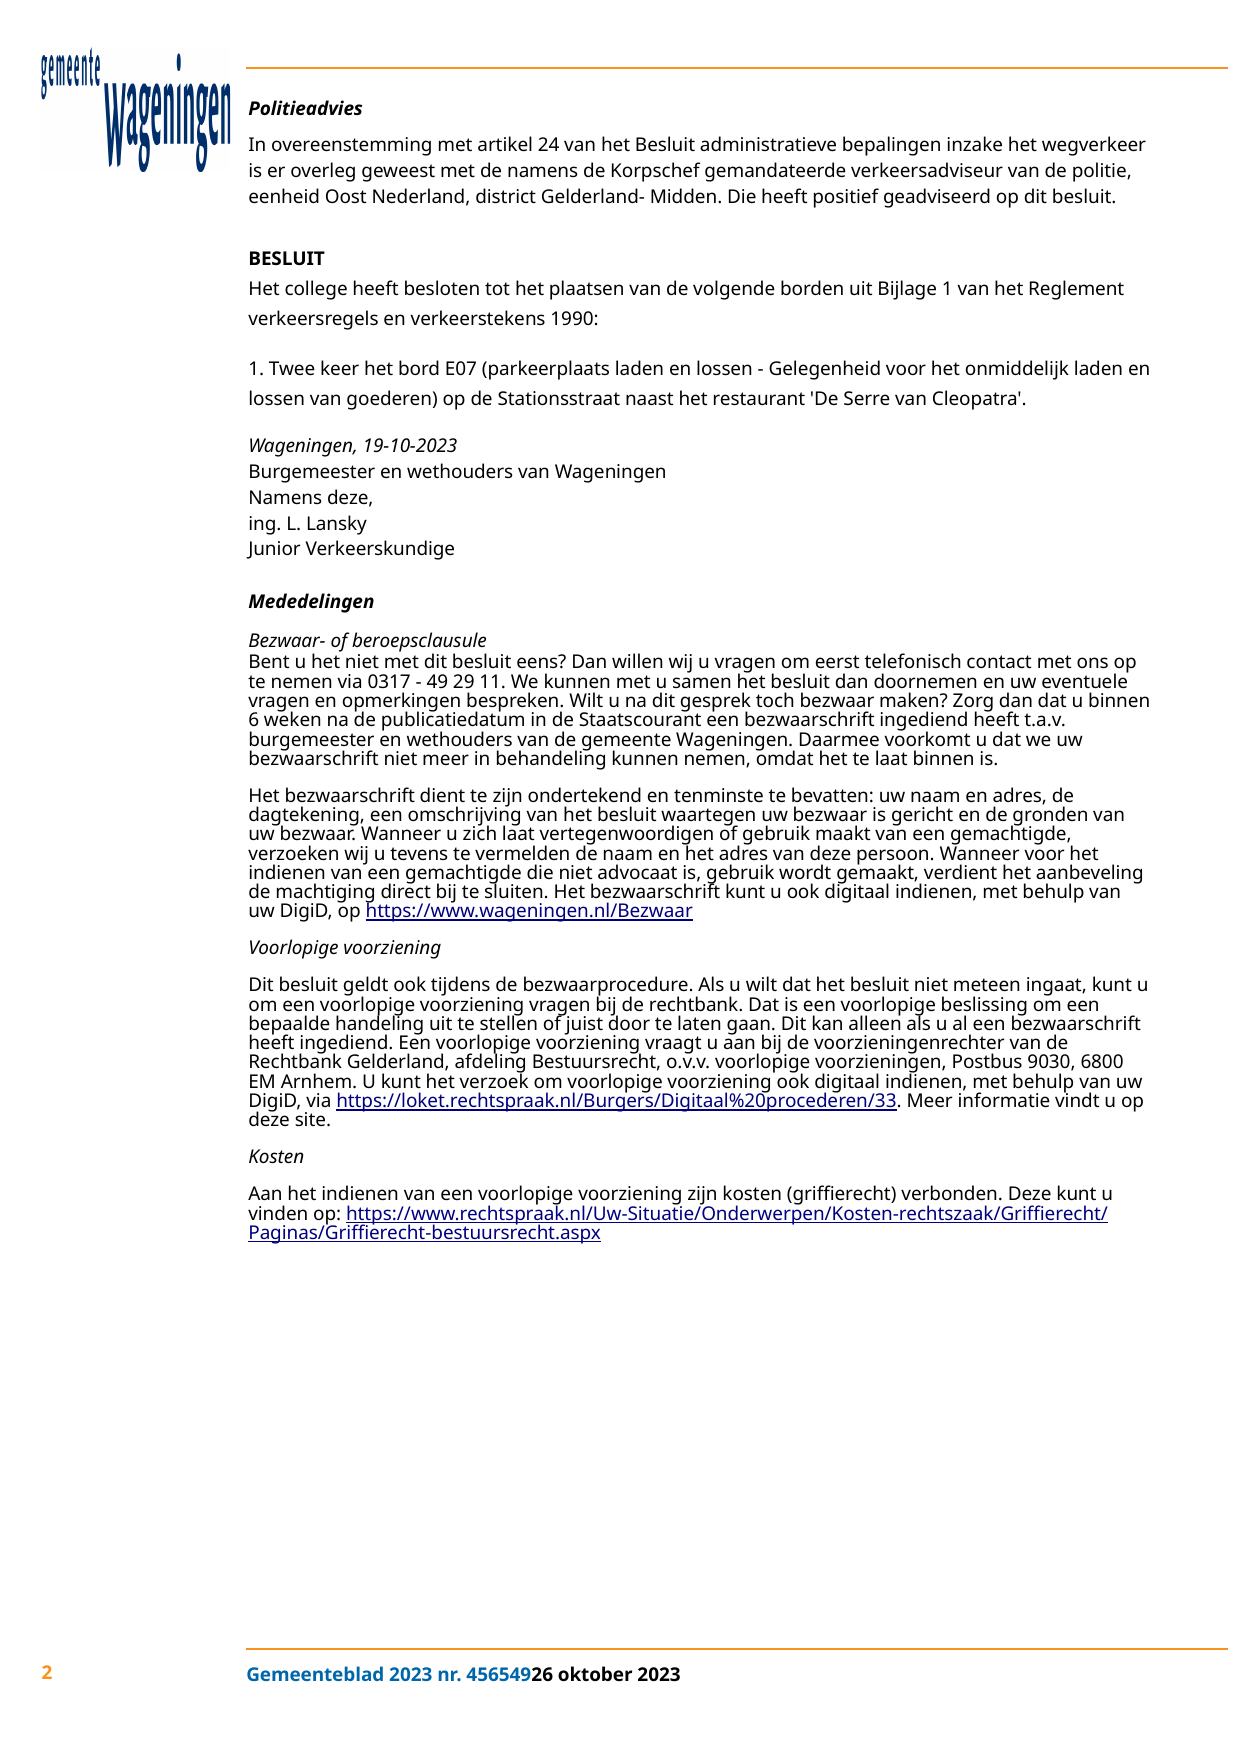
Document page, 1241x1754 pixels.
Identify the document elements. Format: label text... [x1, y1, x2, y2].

text Namens deze, [248, 484, 1152, 510]
text Kosten [248, 1148, 1152, 1167]
text Wageningen, 19-10-2023 [248, 433, 1152, 458]
text Politieadvies [248, 95, 1152, 121]
text Burgemeester en wethouders van Wageningen [248, 458, 1152, 484]
text Bent u het niet met dit besluit eens? Dan willen wij u vragen om eerst telefonisch contact met ons op te nemen via 0317 - 49 29 11. We kunnen met u samen het besluit dan doornemen en uw eventuele vragen en opmerkingen bespreken. Wilt u na dit gesprek toch bezwaar maken? Zorg dan dat u binnen 6 weken na de publicatiedatum in de Staatscourant een bezwaarschrift ingediend heeft t.a.v. burgemeester en wethouders van de gemeente Wageningen. Daarmee voorkomt u dat we uw bezwaarschrift niet meer in behandeling kunnen nemen, omdat het te laat binnen is. [248, 653, 1152, 769]
text 1. Twee keer het bord E07 (parkeerplaats laden en lossen - Gelegenheid voor het onmiddelijk laden en lossen van goederen) op de Stationsstraat naast het restaurant 'De Serre van Cleopatra'. [248, 355, 1152, 411]
text In overeenstemming met artikel 24 van het Besluit administratieve bepalingen inzake het wegverkeer is er overleg geweest met de namens de Korpschef gemandateerde verkeersadviseur van de politie, eenheid Oost Nederland, district Gelderland- Midden. Die heeft positief geadviseerd op dit besluit. [248, 131, 1152, 209]
text Junior Verkeerskundige [248, 536, 1152, 561]
text ing. L. Lansky [248, 510, 1152, 536]
text Bezwaar- of beroepsclausule [248, 628, 1152, 653]
text BESLUIT [248, 246, 1152, 271]
text Voorlopige voorziening [248, 939, 1152, 959]
text Het college heeft besloten tot het plaatsen van de volgende borden uit Bijlage 1 van het Reglement verkeersregels en verkeerstekens 1990: [248, 275, 1152, 331]
text Mededelingen [248, 588, 1152, 614]
text Dit besluit geldt ook tijdens de bezwaarprocedure. Als u wilt dat het besluit niet meteen ingaat, kunt u om een voorlopige voorziening vragen bij de rechtbank. Dat is een voorlopige beslissing om een bepaalde handeling uit te stellen of juist door te laten gaan. Dit kan alleen als u al een bezwaarschrift heeft ingediend. Een voorlopige voorziening vraagt u aan bij de voorzieningenrechter van de Rechtbank Gelderland, afdeling Bestuursrecht, o.v.v. voorlopige voorzieningen, Postbus 9030, 6800 EM Arnhem. U kunt het verzoek om voorlopige voorziening ook digitaal indienen, met behulp van uw DigiD, via https://loket.rechtspraak.nl/Burgers/Digitaal%20procederen/33. Meer informatie vindt u op deze site. [248, 976, 1152, 1131]
text Aan het indienen van een voorlopige voorziening zijn kosten (griffierecht) verbonden. Deze kunt u vinden op: https://www.rechtspraak.nl/Uw-Situatie/Onderwerpen/Kosten-rechtszaak/Griffierecht/Paginas/Griffierecht-bestuursrecht.aspx [248, 1185, 1152, 1243]
picture [41, 47, 231, 172]
text Het bezwaarschrift dient te zijn ondertekend en tenminste te bevatten: uw naam en adres, de dagtekening, een omschrijving van het besluit waartegen uw bezwaar is gericht en de gronden van uw bezwaar. Wanneer u zich laat vertegenwoordigen of gebruik maakt van een gemachtigde, verzoeken wij u tevens te vermelden de naam en het adres van deze persoon. Wanneer voor het indienen van een gemachtigde die niet advocaat is, gebruik wordt gemaakt, verdient het aanbeveling de machtiging direct bij te sluiten. Het bezwaarschrift kunt u ook digitaal indienen, met behulp van uw DigiD, op https://www.wageningen.nl/Bezwaar [248, 787, 1152, 922]
